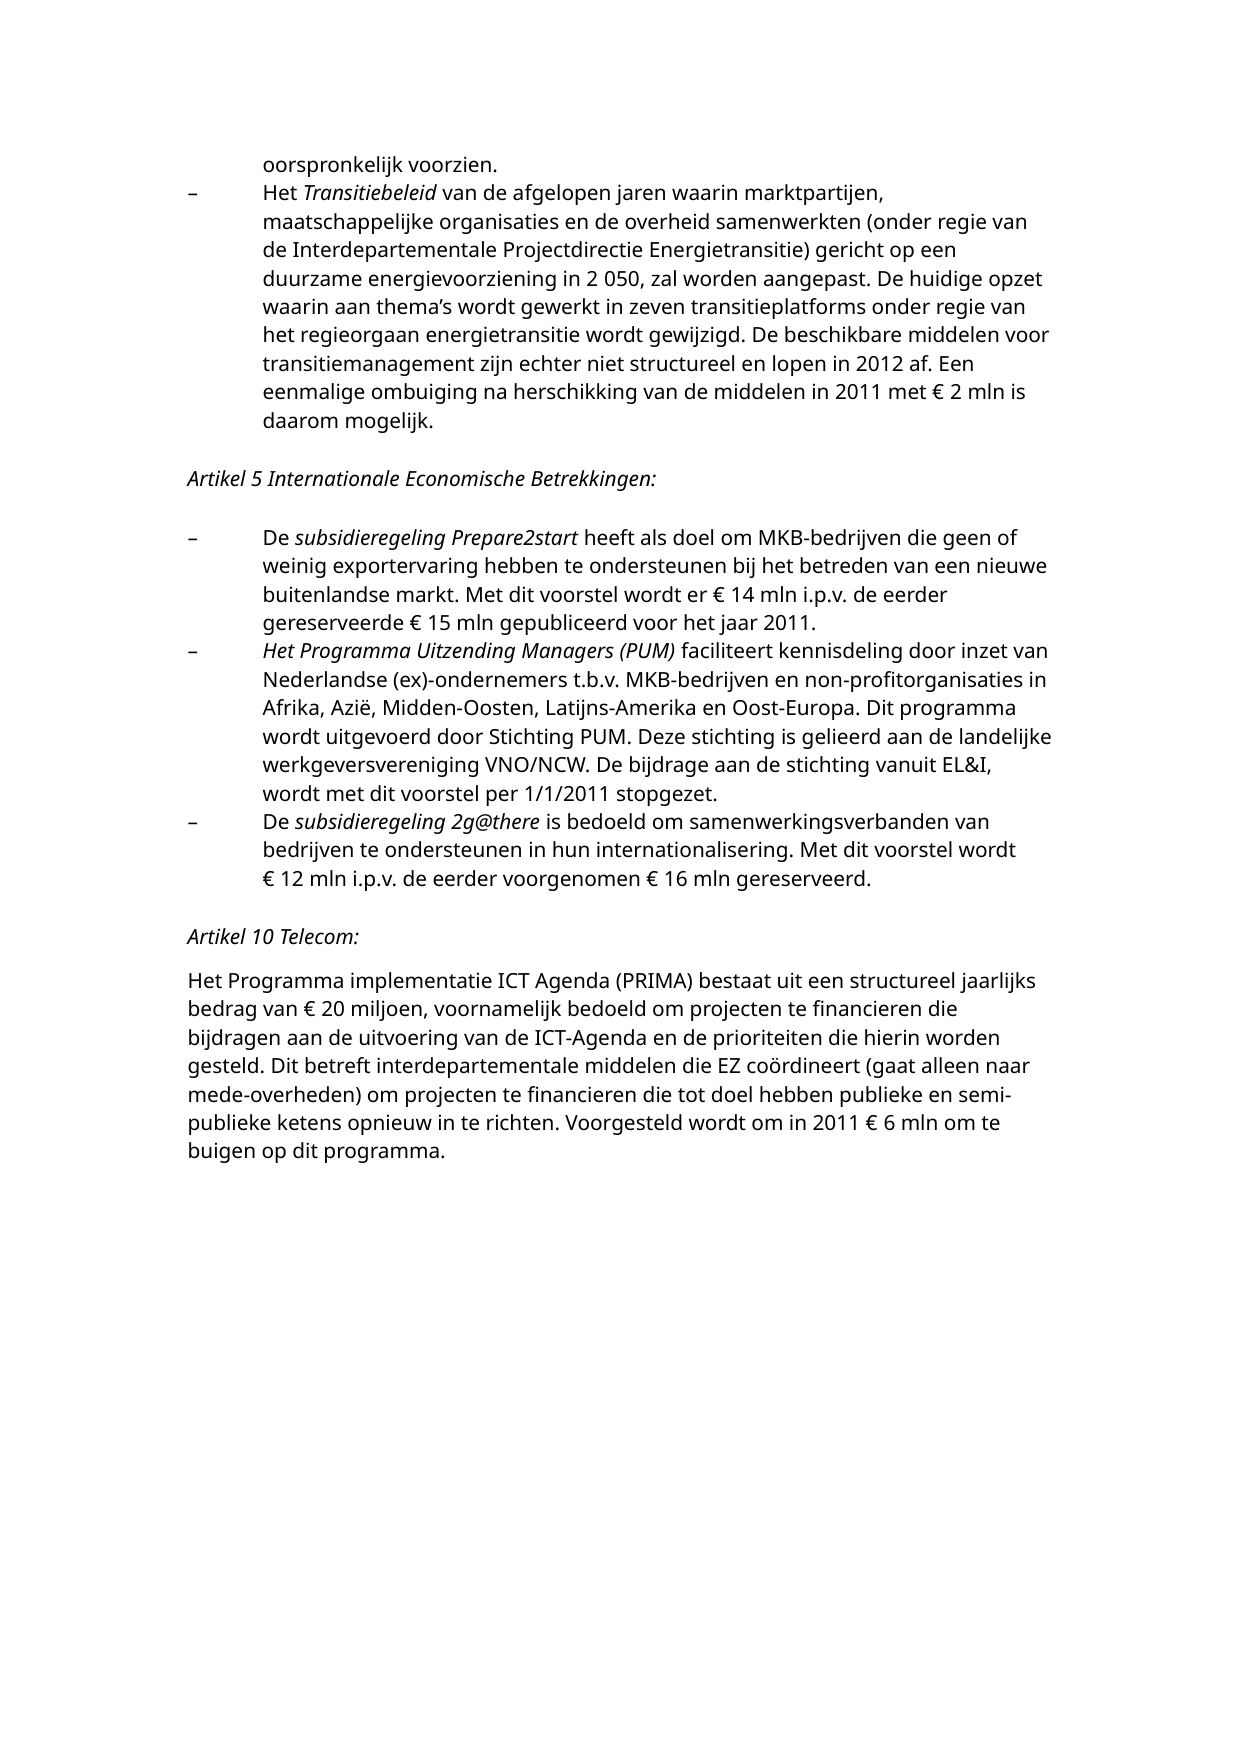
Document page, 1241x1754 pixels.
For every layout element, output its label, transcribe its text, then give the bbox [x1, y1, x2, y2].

list De subsidieregeling Prepare2start heeft als doel om MKB-bedrijven die geen of weinig exportervaring hebben te ondersteunen bij het betreden van een nieuwe buitenlandse markt. Met dit voorstel wordt er € 14 mln i.p.v. de eerder gereserveerde € 15 mln gepubliceerd voor het jaar 2011. [187, 523, 1053, 637]
text Artikel 10 Telecom: [187, 922, 1053, 951]
list Het Programma Uitzending Managers (PUM) faciliteert kennisdeling door inzet van Nederlandse (ex)-ondernemers t.b.v. MKB-bedrijven en non-profitorganisaties in Afrika, Azië, Midden-Oosten, Latijns-Amerika en Oost-Europa. Dit programma wordt uitgevoerd door Stichting PUM. Deze stichting is gelieerd aan de landelijke werkgeversvereniging VNO/NCW. De bijdrage aan de stichting vanuit EL&I, wordt met dit voorstel per 1/1/2011 stopgezet. [187, 637, 1053, 807]
text Artikel 5 Internationale Economische Betrekkingen: [187, 464, 1053, 493]
list De subsidieregeling 2g@there is bedoeld om samenwerkingsverbanden van bedrijven te ondersteunen in hun internationalisering. Met dit voorstel wordt € 12 mln i.p.v. de eerder voorgenomen € 16 mln gereserveerd. [187, 807, 1053, 892]
list Het Transitiebeleid van de afgelopen jaren waarin marktpartijen, maatschappelijke organisaties en de overheid samenwerkten (onder regie van de Interdepartementale Projectdirectie Energietransitie) gericht op een duurzame energievoorziening in 2 050, zal worden aangepast. De huidige opzet waarin aan thema’s wordt gewerkt in zeven transitieplatforms onder regie van het regieorgaan energietransitie wordt gewijzigd. De beschikbare middelen voor transitiemanagement zijn echter niet structureel en lopen in 2012 af. Een eenmalige ombuiging na herschikking van de middelen in 2011 met € 2 mln is daarom mogelijk. [187, 178, 1053, 434]
text Het Programma implementatie ICT Agenda (PRIMA) bestaat uit een structureel jaarlijks bedrag van € 20 miljoen, voornamelijk bedoeld om projecten te financieren die bijdragen aan de uitvoering van de ICT-Agenda en de prioriteiten die hierin worden gesteld. Dit betreft interdepartementale middelen die EZ coördineert (gaat alleen naar mede-overheden) om projecten te financieren die tot doel hebben publieke en semi-publieke ketens opnieuw in te richten. Voorgesteld wordt om in 2011 € 6 mln om te buigen op dit programma. [187, 966, 1053, 1165]
list oorspronkelijk voorzien. [187, 150, 1053, 178]
